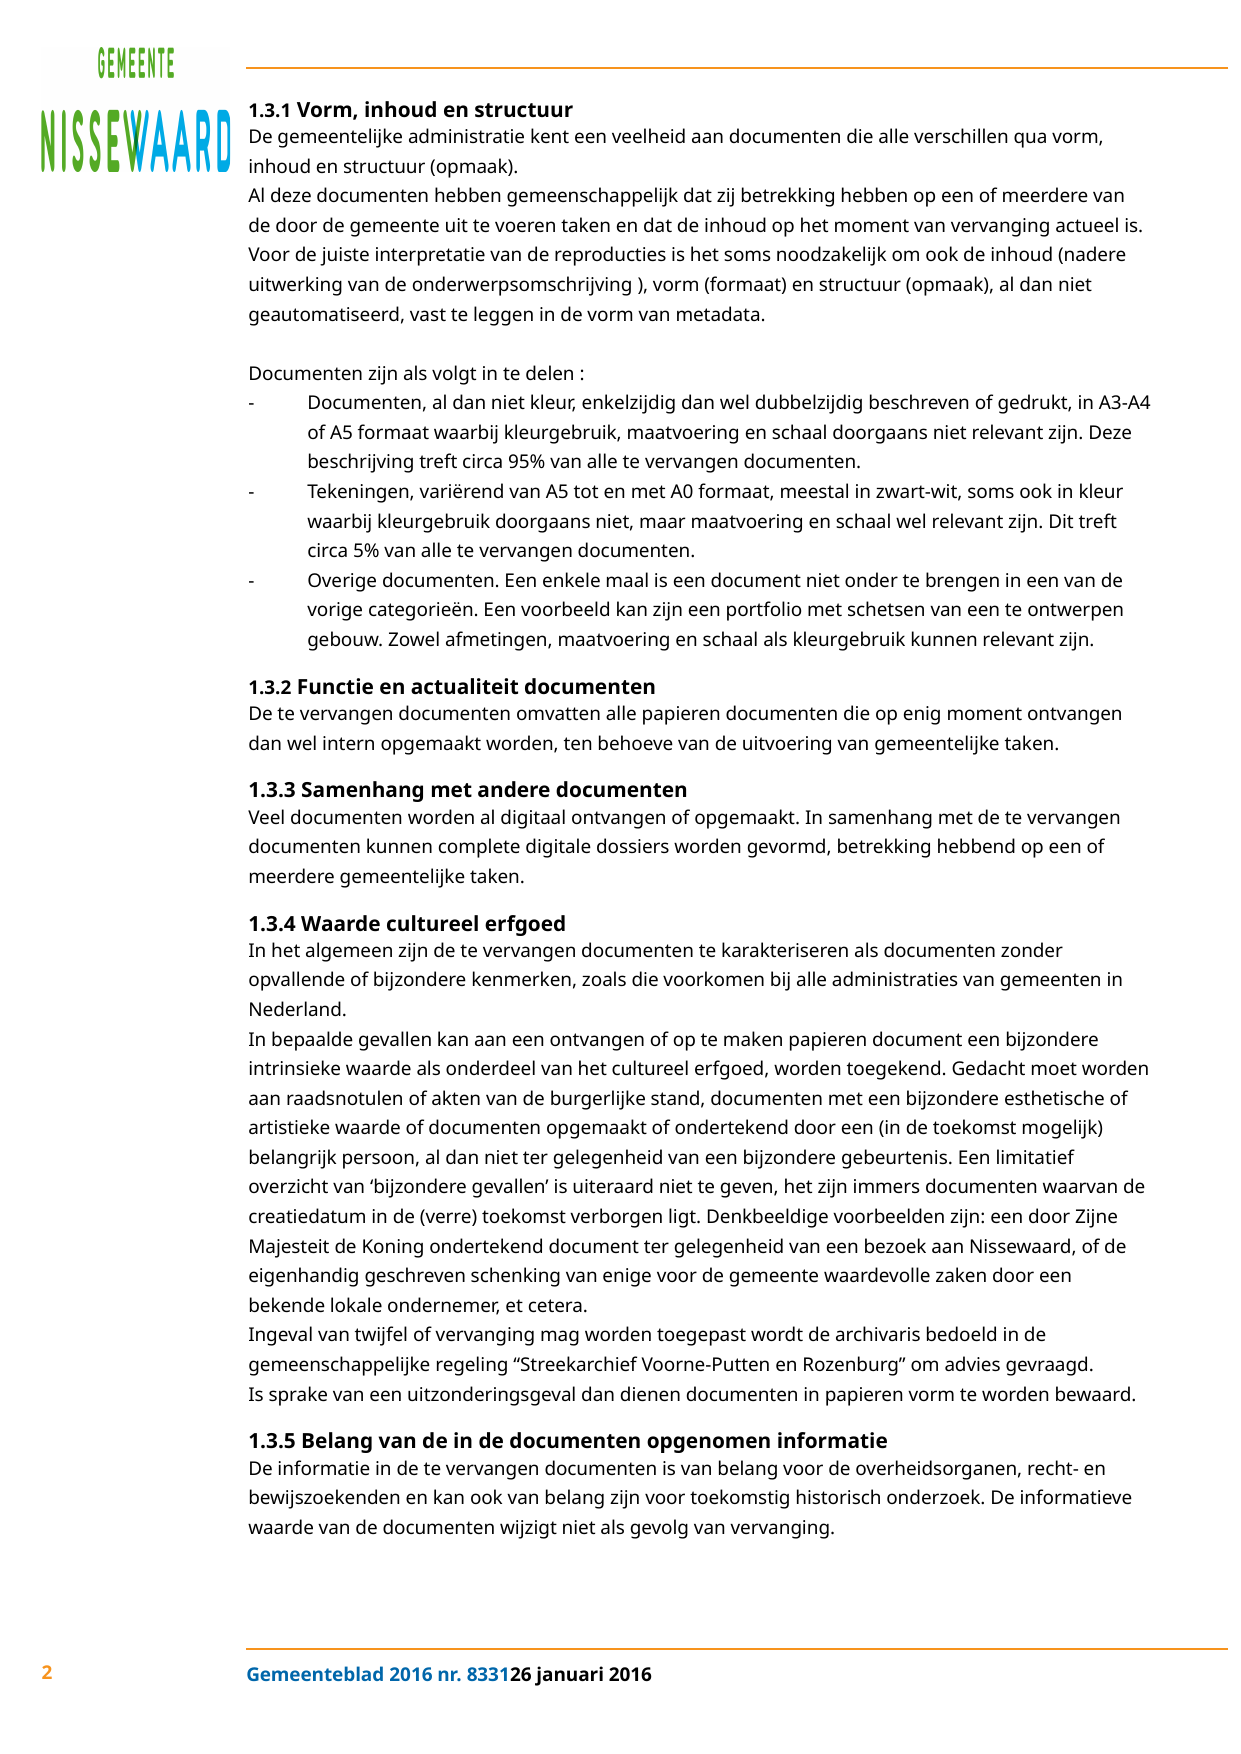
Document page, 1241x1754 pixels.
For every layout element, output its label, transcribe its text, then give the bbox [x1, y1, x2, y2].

text Al deze documenten hebben gemeenschappelijk dat zij betrekking hebben op een of meerdere van de door de gemeente uit te voeren taken en dat de inhoud op het moment van vervanging actueel is. [248, 182, 1152, 238]
text De informatie in de te vervangen documenten is van belang voor de overheidsorganen, recht- en bewijszoekenden en kan ook van belang zijn voor toekomstig historisch onderzoek. De informatieve waarde van de documenten wijzigt niet als gevolg van vervanging. [248, 1455, 1152, 1540]
text De gemeentelijke administratie kent een veelheid aan documenten die alle verschillen qua vorm, inhoud en structuur (opmaak). [248, 123, 1152, 178]
text Voor de juiste interpretatie van de reproducties is het soms noodzakelijk om ook de inhoud (nadere uitwerking van de onderwerpsomschrijving ), vorm (formaat) en structuur (opmaak), al dan niet geautomatiseerd, vast te leggen in de vorm van metadata. [248, 242, 1152, 326]
text 1.3.2 Functie en actualiteit documenten [248, 672, 1152, 700]
picture [41, 47, 231, 172]
text 1.3.5 Belang van de in de documenten opgenomen informatie [248, 1426, 1152, 1455]
text In bepaalde gevallen kan aan een ontvangen of op te maken papieren document een bijzondere intrinsieke waarde als onderdeel van het cultureel erfgoed, worden toegekend. Gedacht moet worden aan raadsnotulen of akten van de burgerlijke stand, documenten met een bijzondere esthetische of artistieke waarde of documenten opgemaakt of ondertekend door een (in de toekomst mogelijk) belangrijk persoon, al dan niet ter gelegenheid van een bijzondere gebeurtenis. Een limitatief overzicht van ‘bijzondere gevallen’ is uiteraard niet te geven, het zijn immers documenten waarvan de creatiedatum in de (verre) toekomst verborgen ligt. Denkbeeldige voorbeelden zijn: een door Zijne Majesteit de Koning ondertekend document ter gelegenheid van een bezoek aan Nissewaard, of de eigenhandig geschreven schenking van enige voor de gemeente waardevolle zaken door een bekende lokale ondernemer, et cetera. [248, 1026, 1152, 1318]
list Overige documenten. Een enkele maal is een document niet onder te brengen in een van de vorige categorieën. Een voorbeeld kan zijn een portfolio met schetsen van een te ontwerpen gebouw. Zowel afmetingen, maatvoering en schaal als kleurgebruik kunnen relevant zijn. [248, 567, 1152, 652]
picture [176, 157, 187, 172]
text Veel documenten worden al digitaal ontvangen of opgemaakt. In samenhang met de te vervangen documenten kunnen complete digitale dossiers worden gevormd, betrekking hebbend op een of meerdere gemeentelijke taken. [248, 804, 1152, 889]
list Documenten, al dan niet kleur, enkelzijdig dan wel dubbelzijdig beschreven of gedrukt, in A3-A4 of A5 formaat waarbij kleurgebruik, maatvoering en schaal doorgaans niet relevant zijn. Deze beschrijving treft circa 95% van alle te vervangen documenten. [248, 389, 1152, 474]
picture [154, 157, 165, 172]
picture [200, 151, 206, 172]
picture [201, 122, 206, 138]
text 1.3.3 Samenhang met andere documenten [248, 775, 1152, 804]
text 1.3.1 Vorm, inhoud en structuur [248, 95, 1152, 123]
text Ingeval van twijfel of vervanging mag worden toegepast wordt de archivaris bedoeld in de gemeenschappelijke regeling “Streekarchief Voorne-Putten en Rozenburg” om advies gevraagd. [248, 1322, 1152, 1377]
text 1.3.4 Waarde cultureel erfgoed [248, 909, 1152, 937]
text Documenten zijn als volgt in te delen : [248, 360, 1152, 386]
text De te vervangen documenten omvatten alle papieren documenten die op enig moment ontvangen dan wel intern opgemaakt worden, ten behoeve van de uitvoering van gemeentelijke taken. [248, 700, 1152, 756]
list Tekeningen, variërend van A5 tot en met A0 formaat, meestal in zwart-wit, soms ook in kleur waarbij kleurgebruik doorgaans niet, maar maatvoering en schaal wel relevant zijn. Dit treft circa 5% van alle te vervangen documenten. [248, 478, 1152, 563]
text In het algemeen zijn de te vervangen documenten te karakteriseren als documenten zonder opvallende of bijzondere kenmerken, zoals die voorkomen bij alle administraties van gemeenten in Nederland. [248, 937, 1152, 1022]
picture [222, 122, 227, 160]
text Is sprake van een uitzonderingsgeval dan dienen documenten in papieren vorm te worden bewaard. [248, 1381, 1152, 1407]
